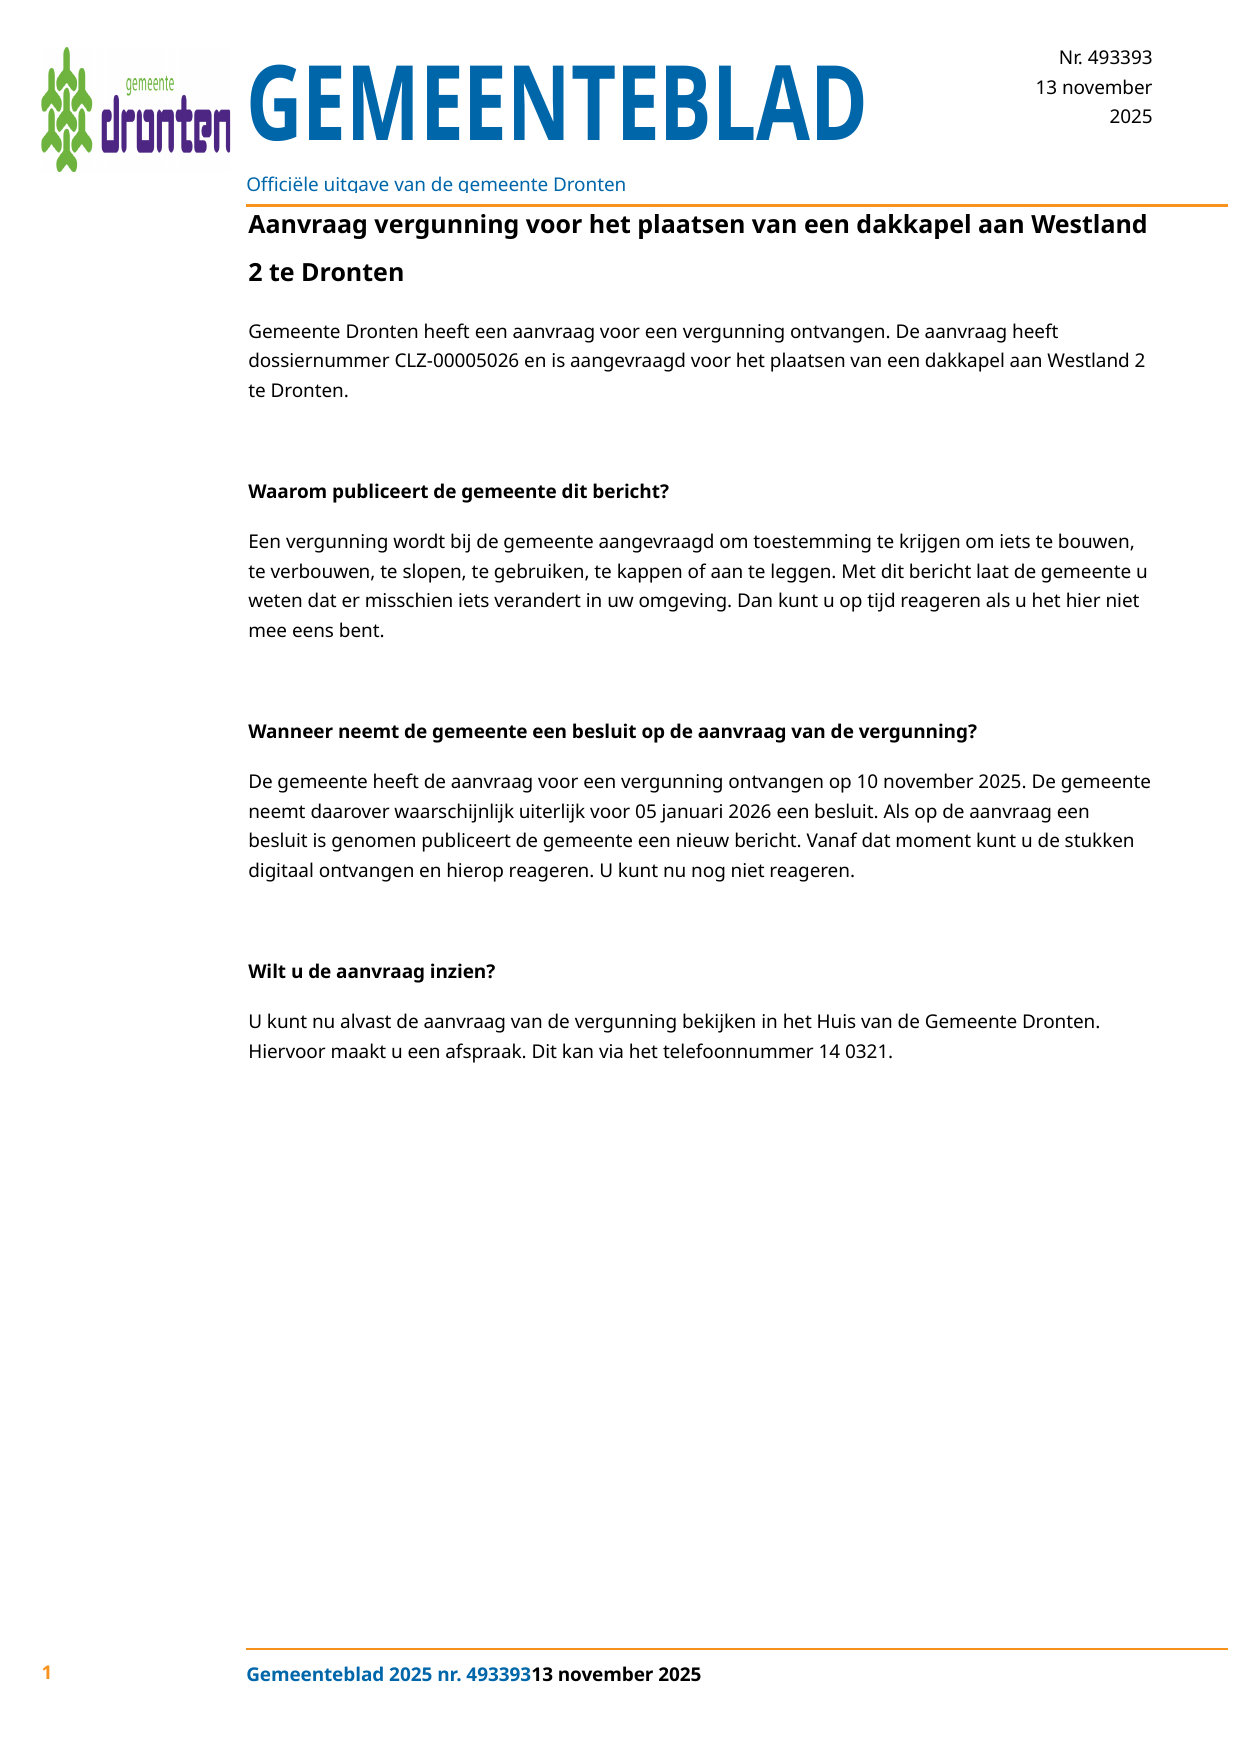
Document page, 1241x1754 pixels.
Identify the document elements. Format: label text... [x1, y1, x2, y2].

picture [41, 47, 231, 172]
text Een vergunning wordt bij de gemeente aangevraagd om toestemming te krijgen om iets te bouwen, te verbouwen, te slopen, te gebruiken, te kappen of aan te leggen. Met dit bericht laat de gemeente u weten dat er misschien iets verandert in uw omgeving. Dan kunt u op tijd reageren als u het hier niet mee eens bent. [248, 528, 1152, 643]
text Wanneer neemt de gemeente een besluit op de aanvraag van de vergunning? [248, 718, 1152, 744]
text Aanvraag vergunning voor het plaatsen van een dakkapel aan Westland 2 te Dronten [248, 207, 1152, 288]
text Waarom publiceert de gemeente dit bericht? [248, 478, 1152, 504]
text Gemeente Dronten heeft een aanvraag voor een vergunning ontvangen. De aanvraag heeft dossiernummer CLZ-00005026 en is aangevraagd voor het plaatsen van een dakkapel aan Westland 2 te Dronten. [248, 318, 1152, 403]
text U kunt nu alvast de aanvraag van de vergunning bekijken in het Huis van de Gemeente Dronten. Hiervoor maakt u een afspraak. Dit kan via het telefoonnummer 14 0321. [248, 1008, 1152, 1064]
text De gemeente heeft de aanvraag voor een vergunning ontvangen op 10 november 2025. De gemeente neemt daarover waarschijnlijk uiterlijk voor 05 januari 2026 een besluit. Als op de aanvraag een besluit is genomen publiceert de gemeente een nieuw bericht. Vanaf dat moment kunt u de stukken digitaal ontvangen en hierop reageren. U kunt nu nog niet reageren. [248, 768, 1152, 883]
text Wilt u de aanvraag inzien? [248, 958, 1152, 984]
